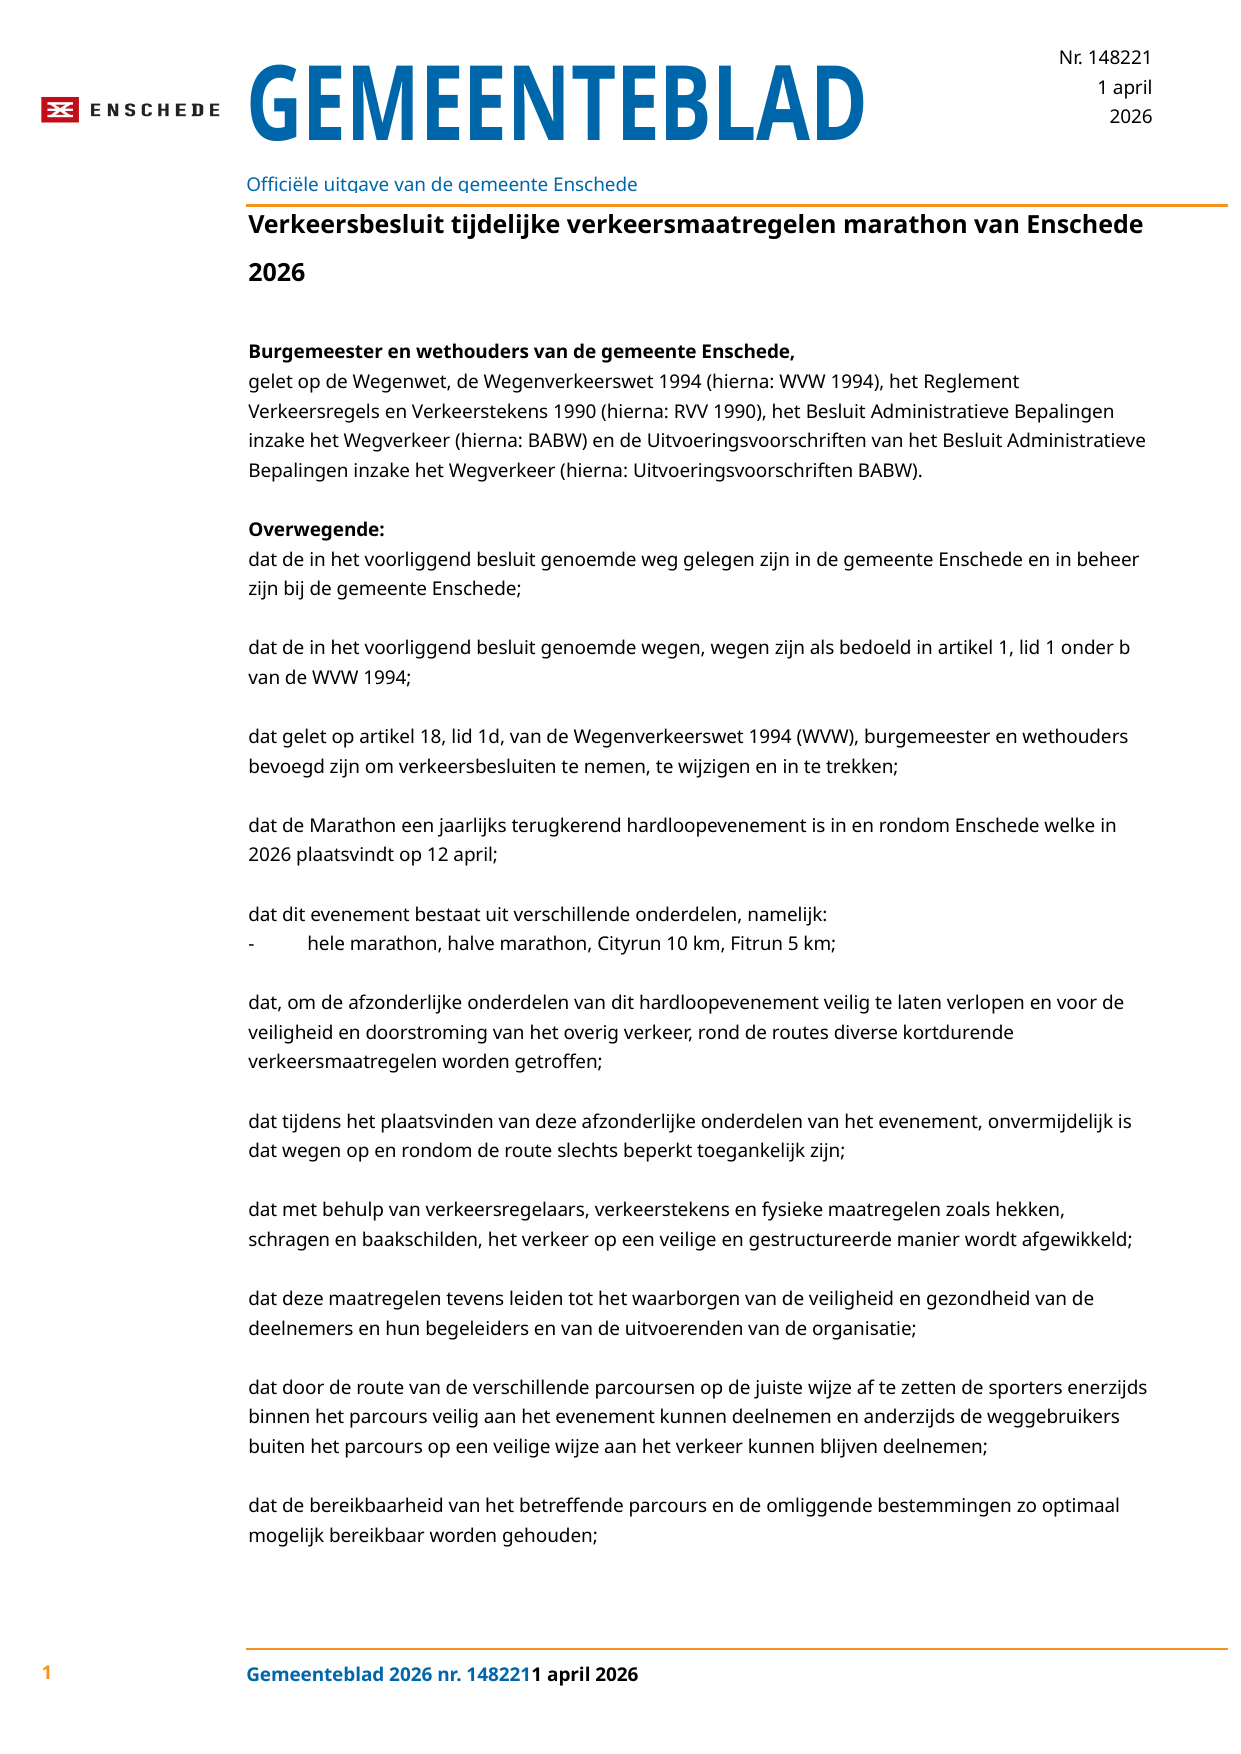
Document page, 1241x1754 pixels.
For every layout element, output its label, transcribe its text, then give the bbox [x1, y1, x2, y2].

text gelet op de Wegenwet, de Wegenverkeerswet 1994 (hierna: WVW 1994), het Reglement Verkeersregels en Verkeerstekens 1990 (hierna: RVV 1990), het Besluit Administratieve Bepalingen inzake het Wegverkeer (hierna: BABW) en de Uitvoeringsvoorschriften van het Besluit Administratieve Bepalingen inzake het Wegverkeer (hierna: Uitvoeringsvoorschriften BABW). [248, 368, 1152, 483]
text dat met behulp van verkeersregelaars, verkeerstekens en fysieke maatregelen zoals hekken, schragen en baakschilden, het verkeer op een veilige en gestructureerde manier wordt afgewikkeld; [248, 1197, 1152, 1252]
text dat de Marathon een jaarlijks terugkerend hardloopevenement is in en rondom Enschede welke in 2026 plaatsvindt op 12 april; [248, 812, 1152, 867]
picture [41, 47, 231, 172]
text dat de bereikbaarheid van het betreffende parcours en de omliggende bestemmingen zo optimaal mogelijk bereikbaar worden gehouden; [248, 1492, 1152, 1548]
text dat tijdens het plaatsvinden van deze afzonderlijke onderdelen van het evenement, onvermijdelijk is dat wegen op en rondom de route slechts beperkt toegankelijk zijn; [248, 1108, 1152, 1163]
text dat deze maatregelen tevens leiden tot het waarborgen van de veiligheid en gezondheid van de deelnemers en hun begeleiders en van de uitvoerenden van de organisatie; [248, 1285, 1152, 1341]
text dat, om de afzonderlijke onderdelen van dit hardloopevenement veilig te laten verlopen en voor de veiligheid en doorstroming van het overig verkeer, rond de routes diverse kortdurende verkeersmaatregelen worden getroffen; [248, 989, 1152, 1074]
text dat de in het voorliggend besluit genoemde wegen, wegen zijn als bedoeld in artikel 1, lid 1 onder b van de WVW 1994; [248, 634, 1152, 690]
text Verkeersbesluit tijdelijke verkeersmaatregelen marathon van Enschede 2026 [248, 207, 1152, 288]
text Overwegende: [248, 516, 1152, 542]
text dat dit evenement bestaat uit verschillende onderdelen, namelijk: [248, 901, 1152, 926]
text dat de in het voorliggend besluit genoemde weg gelegen zijn in de gemeente Enschede en in beheer zijn bij de gemeente Enschede; [248, 546, 1152, 601]
text dat gelet op artikel 18, lid 1d, van de Wegenverkeerswet 1994 (WVW), burgemeester en wethouders bevoegd zijn om verkeersbesluiten te nemen, te wijzigen en in te trekken; [248, 723, 1152, 778]
text Burgemeester en wethouders van de gemeente Enschede, [248, 339, 1152, 364]
text dat door de route van de verschillende parcoursen op de juiste wijze af te zetten de sporters enerzijds binnen het parcours veilig aan het evenement kunnen deelnemen en anderzijds de weggebruikers buiten het parcours op een veilige wijze aan het verkeer kunnen blijven deelnemen; [248, 1374, 1152, 1459]
list hele marathon, halve marathon, Cityrun 10 km, Fitrun 5 km; [248, 930, 1152, 956]
